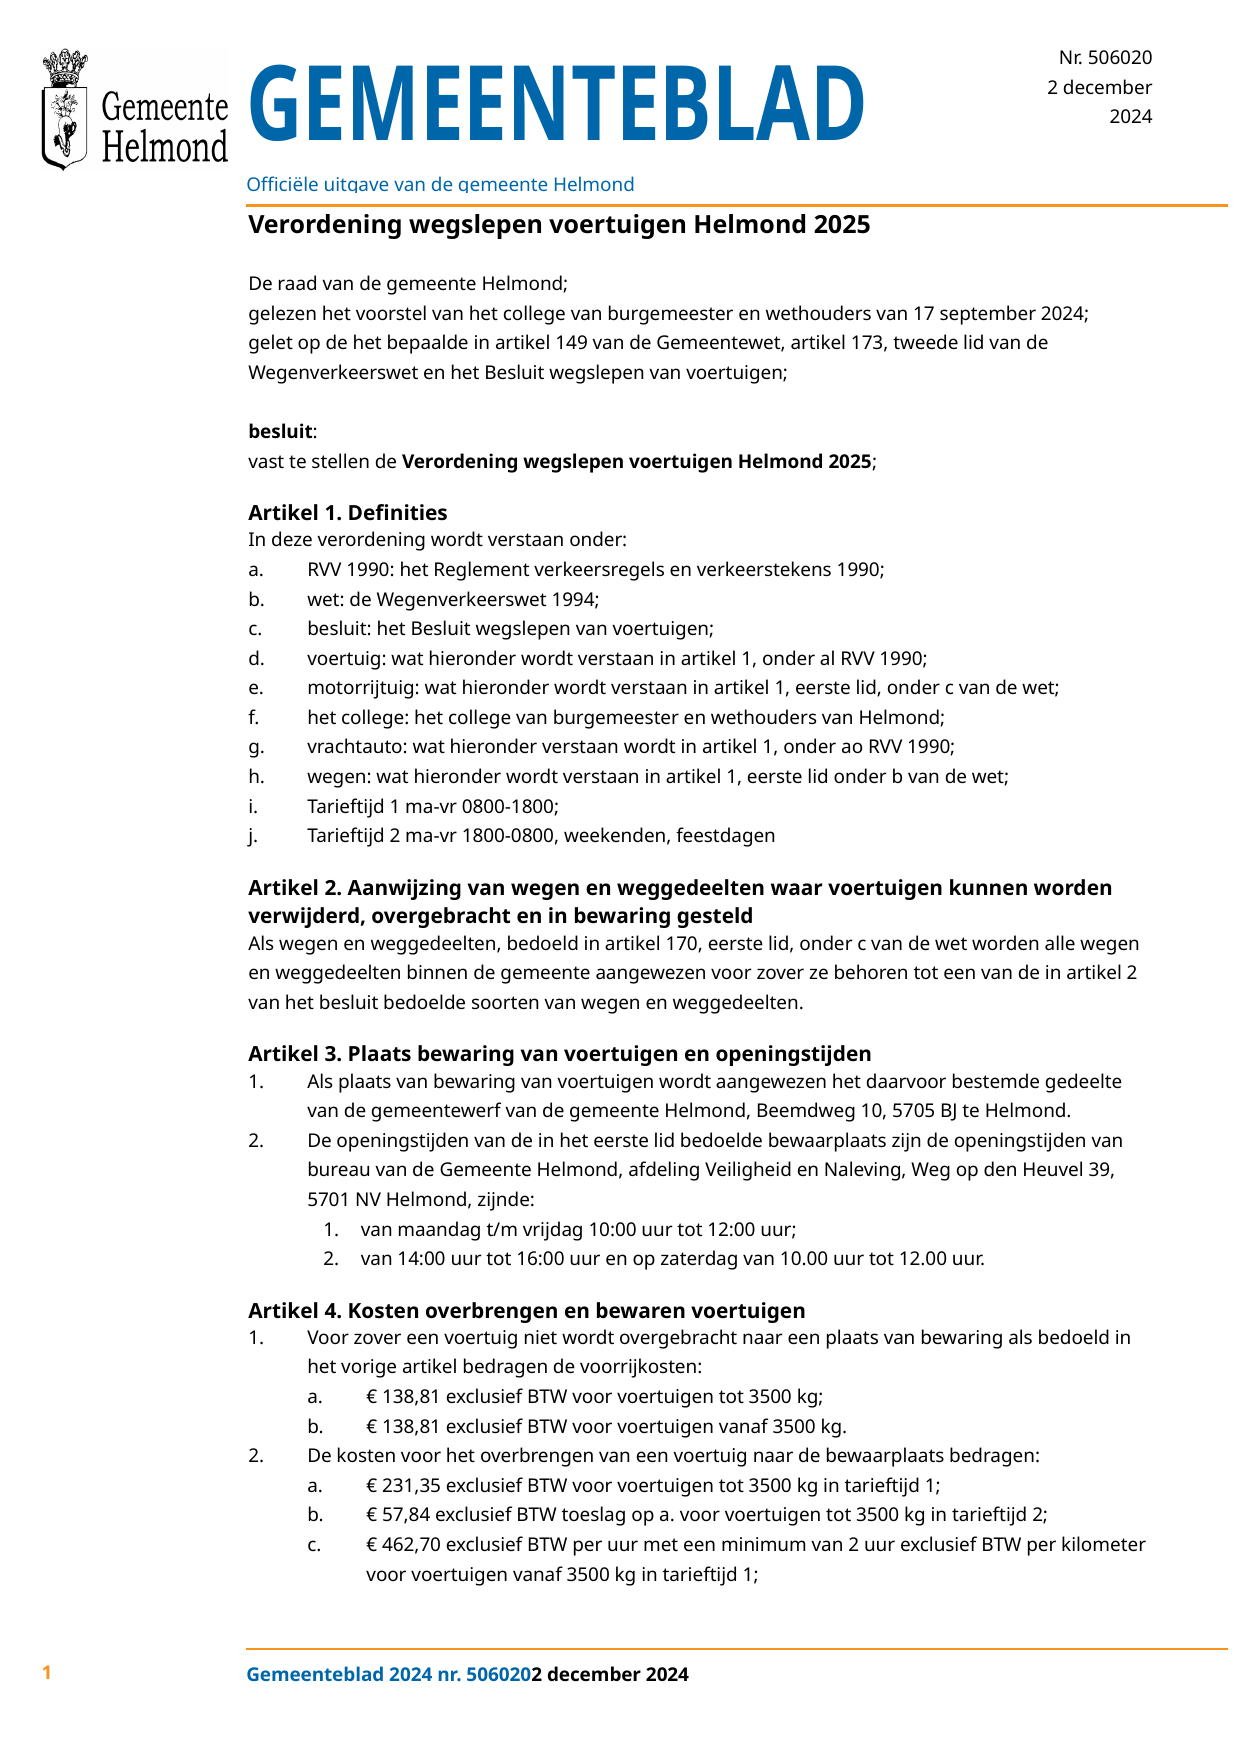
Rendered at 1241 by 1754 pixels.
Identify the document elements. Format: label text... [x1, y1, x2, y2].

list € 138,81 exclusief BTW voor voertuigen tot 3500 kg; [307, 1383, 1152, 1409]
text Artikel 1. Definities [248, 498, 1152, 527]
list motorrijtuig: wat hieronder wordt verstaan in artikel 1, eerste lid, onder c van de wet; [248, 674, 1152, 700]
list van 14:00 uur tot 16:00 uur en op zaterdag van 10.00 uur tot 12.00 uur. [323, 1245, 1152, 1271]
text Artikel 2. Aanwijzing van wegen en weggedeelten waar voertuigen kunnen worden verwijderd, overgebracht en in bewaring gesteld [248, 873, 1152, 930]
list voertuig: wat hieronder wordt verstaan in artikel 1, onder al RVV 1990; [248, 645, 1152, 671]
picture [41, 47, 231, 172]
list vrachtauto: wat hieronder verstaan wordt in artikel 1, onder ao RVV 1990; [248, 734, 1152, 759]
list De openingstijden van de in het eerste lid bedoelde bewaarplaats zijn de openingstijden van bureau van de Gemeente Helmond, afdeling Veiligheid en Naleving, Weg op den Heuvel 39, 5701 NV Helmond, zijnde: [248, 1127, 1152, 1212]
list het college: het college van burgemeester en wethouders van Helmond; [248, 704, 1152, 730]
list Tarieftijd 1 ma-vr 0800-1800; [248, 793, 1152, 819]
text De raad van de gemeente Helmond; [248, 270, 1152, 296]
list € 462,70 exclusief BTW per uur met een minimum van 2 uur exclusief BTW per kilometer voor voertuigen vanaf 3500 kg in tarieftijd 1; [307, 1531, 1152, 1587]
text Verordening wegslepen voertuigen Helmond 2025 [248, 207, 1152, 241]
list Tarieftijd 2 ma-vr 1800-0800, weekenden, feestdagen [248, 822, 1152, 848]
text Artikel 4. Kosten overbrengen en bewaren voertuigen [248, 1296, 1152, 1324]
text In deze verordening wordt verstaan onder: [248, 527, 1152, 552]
list € 57,84 exclusief BTW toeslag op a. voor voertuigen tot 3500 kg in tarieftijd 2; [307, 1502, 1152, 1527]
text Als wegen en weggedeelten, bedoeld in artikel 170, eerste lid, onder c van de wet worden alle wegen en weggedeelten binnen de gemeente aangewezen voor zover ze behoren tot een van de in artikel 2 van het besluit bedoelde soorten van wegen en weggedeelten. [248, 930, 1152, 1015]
list wet: de Wegenverkeerswet 1994; [248, 586, 1152, 612]
text gelet op de het bepaalde in artikel 149 van de Gemeentewet, artikel 173, tweede lid van de Wegenverkeerswet en het Besluit wegslepen van voertuigen; [248, 329, 1152, 385]
list € 138,81 exclusief BTW voor voertuigen vanaf 3500 kg. [307, 1413, 1152, 1439]
text gelezen het voorstel van het college van burgemeester en wethouders van 17 september 2024; [248, 300, 1152, 326]
list € 231,35 exclusief BTW voor voertuigen tot 3500 kg in tarieftijd 1; [307, 1472, 1152, 1498]
list RVV 1990: het Reglement verkeersregels en verkeerstekens 1990; [248, 556, 1152, 582]
text Artikel 3. Plaats bewaring van voertuigen en openingstijden [248, 1039, 1152, 1068]
text besluit: [248, 418, 1152, 444]
list besluit: het Besluit wegslepen van voertuigen; [248, 615, 1152, 641]
text vast te stellen de Verordening wegslepen voertuigen Helmond 2025; [248, 448, 1152, 473]
list Voor zover een voertuig niet wordt overgebracht naar een plaats van bewaring als bedoeld in het vorige artikel bedragen de voorrijkosten: [248, 1324, 1152, 1379]
list De kosten voor het overbrengen van een voertuig naar de bewaarplaats bedragen: [248, 1442, 1152, 1468]
list van maandag t/m vrijdag 10:00 uur tot 12:00 uur; [323, 1216, 1152, 1241]
list wegen: wat hieronder wordt verstaan in artikel 1, eerste lid onder b van de wet; [248, 763, 1152, 789]
list Als plaats van bewaring van voertuigen wordt aangewezen het daarvoor bestemde gedeelte van de gemeentewerf van de gemeente Helmond, Beemdweg 10, 5705 BJ te Helmond. [248, 1068, 1152, 1123]
